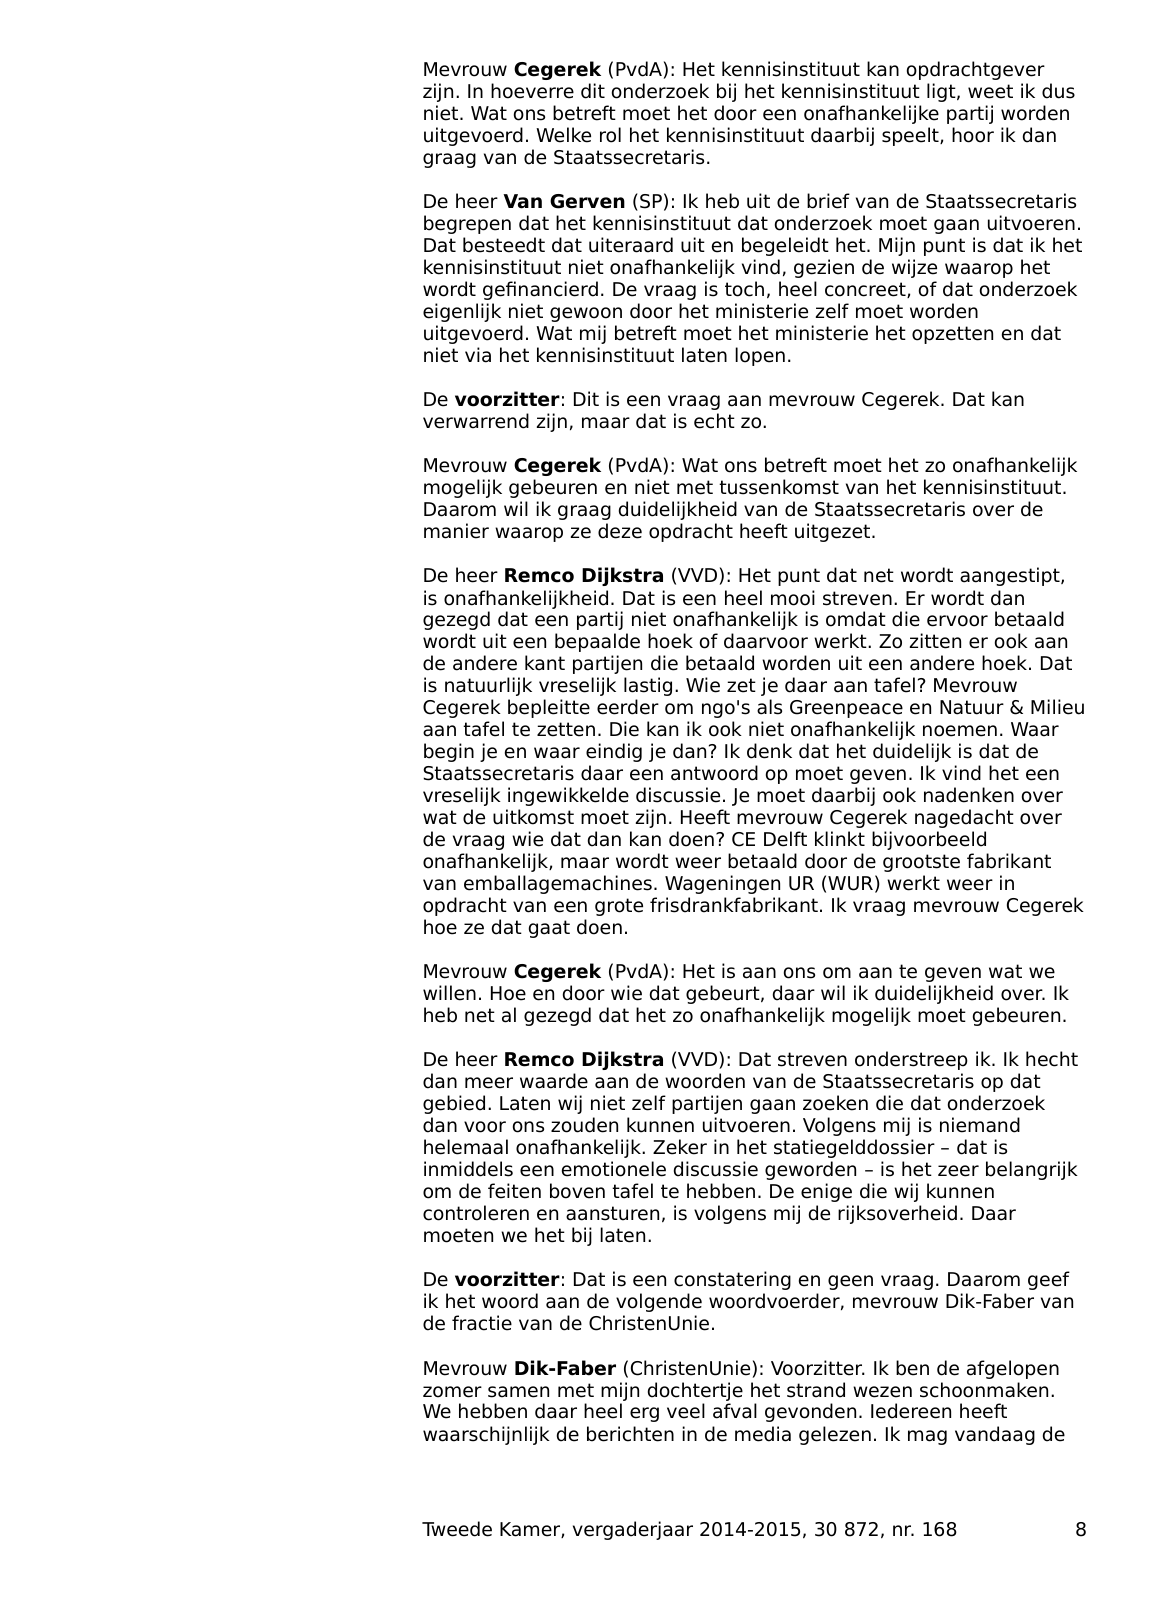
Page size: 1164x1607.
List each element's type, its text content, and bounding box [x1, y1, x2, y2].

text Mevrouw Cegerek (PvdA): Het is aan ons om aan te geven wat we willen. Hoe en door wie dat gebeurt, daar wil ik duidelijkheid over. Ik heb net al gezegd dat het zo onafhankelijk mogelijk moet gebeuren. [422, 961, 1087, 1027]
text De heer Remco Dijkstra (VVD): Het punt dat net wordt aangestipt, is onafhankelijkheid. Dat is een heel mooi streven. Er wordt dan gezegd dat een partij niet onafhankelijk is omdat die ervoor betaald wordt uit een bepaalde hoek of daarvoor werkt. Zo zitten er ook aan de andere kant partijen die betaald worden uit een andere hoek. Dat is natuurlijk vreselijk lastig. Wie zet je daar aan tafel? Mevrouw Cegerek bepleitte eerder om ngo's als Greenpeace en Natuur & Milieu aan tafel te zetten. Die kan ik ook niet onafhankelijk noemen. Waar begin je en waar eindig je dan? Ik denk dat het duidelijk is dat de Staatssecretaris daar een antwoord op moet geven. Ik vind het een vreselijk ingewikkelde discussie. Je moet daarbij ook nadenken over wat de uitkomst moet zijn. Heeft mevrouw Cegerek nagedacht over de vraag wie dat dan kan doen? CE Delft klinkt bijvoorbeeld onafhankelijk, maar wordt weer betaald door de grootste fabrikant van emballagemachines. Wageningen UR (WUR) werkt weer in opdracht van een grote frisdrankfabrikant. Ik vraag mevrouw Cegerek hoe ze dat gaat doen. [422, 565, 1087, 939]
text Mevrouw Cegerek (PvdA): Het kennisinstituut kan opdrachtgever zijn. In hoeverre dit onderzoek bij het kennisinstituut ligt, weet ik dus niet. Wat ons betreft moet het door een onafhankelijke partij worden uitgevoerd. Welke rol het kennisinstituut daarbij speelt, hoor ik dan graag van de Staatssecretaris. [422, 59, 1087, 169]
text De heer Remco Dijkstra (VVD): Dat streven onderstreep ik. Ik hecht dan meer waarde aan de woorden van de Staatssecretaris op dat gebied. Laten wij niet zelf partijen gaan zoeken die dat onderzoek dan voor ons zouden kunnen uitvoeren. Volgens mij is niemand helemaal onafhankelijk. Zeker in het statiegelddossier – dat is inmiddels een emotionele discussie geworden – is het zeer belangrijk om de feiten boven tafel te hebben. De enige die wij kunnen controleren en aansturen, is volgens mij de rijksoverheid. Daar moeten we het bij laten. [422, 1049, 1087, 1247]
text De voorzitter: Dat is een constatering en geen vraag. Daarom geef ik het woord aan de volgende woordvoerder, mevrouw Dik-Faber van de fractie van de ChristenUnie. [422, 1269, 1087, 1335]
text De voorzitter: Dit is een vraag aan mevrouw Cegerek. Dat kan verwarrend zijn, maar dat is echt zo. [422, 389, 1087, 433]
text Mevrouw Dik-Faber (ChristenUnie): Voorzitter. Ik ben de afgelopen zomer samen met mijn dochtertje het strand wezen schoonmaken. We hebben daar heel erg veel afval gevonden. Iedereen heeft waarschijnlijk de berichten in de media gelezen. Ik mag vandaag de [422, 1357, 1087, 1445]
text De heer Van Gerven (SP): Ik heb uit de brief van de Staatssecretaris begrepen dat het kennisinstituut dat onderzoek moet gaan uitvoeren. Dat besteedt dat uiteraard uit en begeleidt het. Mijn punt is dat ik het kennisinstituut niet onafhankelijk vind, gezien de wijze waarop het wordt gefinancierd. De vraag is toch, heel concreet, of dat onderzoek eigenlijk niet gewoon door het ministerie zelf moet worden uitgevoerd. Wat mij betreft moet het ministerie het opzetten en dat niet via het kennisinstituut laten lopen. [422, 191, 1087, 367]
text Mevrouw Cegerek (PvdA): Wat ons betreft moet het zo onafhankelijk mogelijk gebeuren en niet met tussenkomst van het kennisinstituut. Daarom wil ik graag duidelijkheid van de Staatssecretaris over de manier waarop ze deze opdracht heeft uitgezet. [422, 455, 1087, 543]
